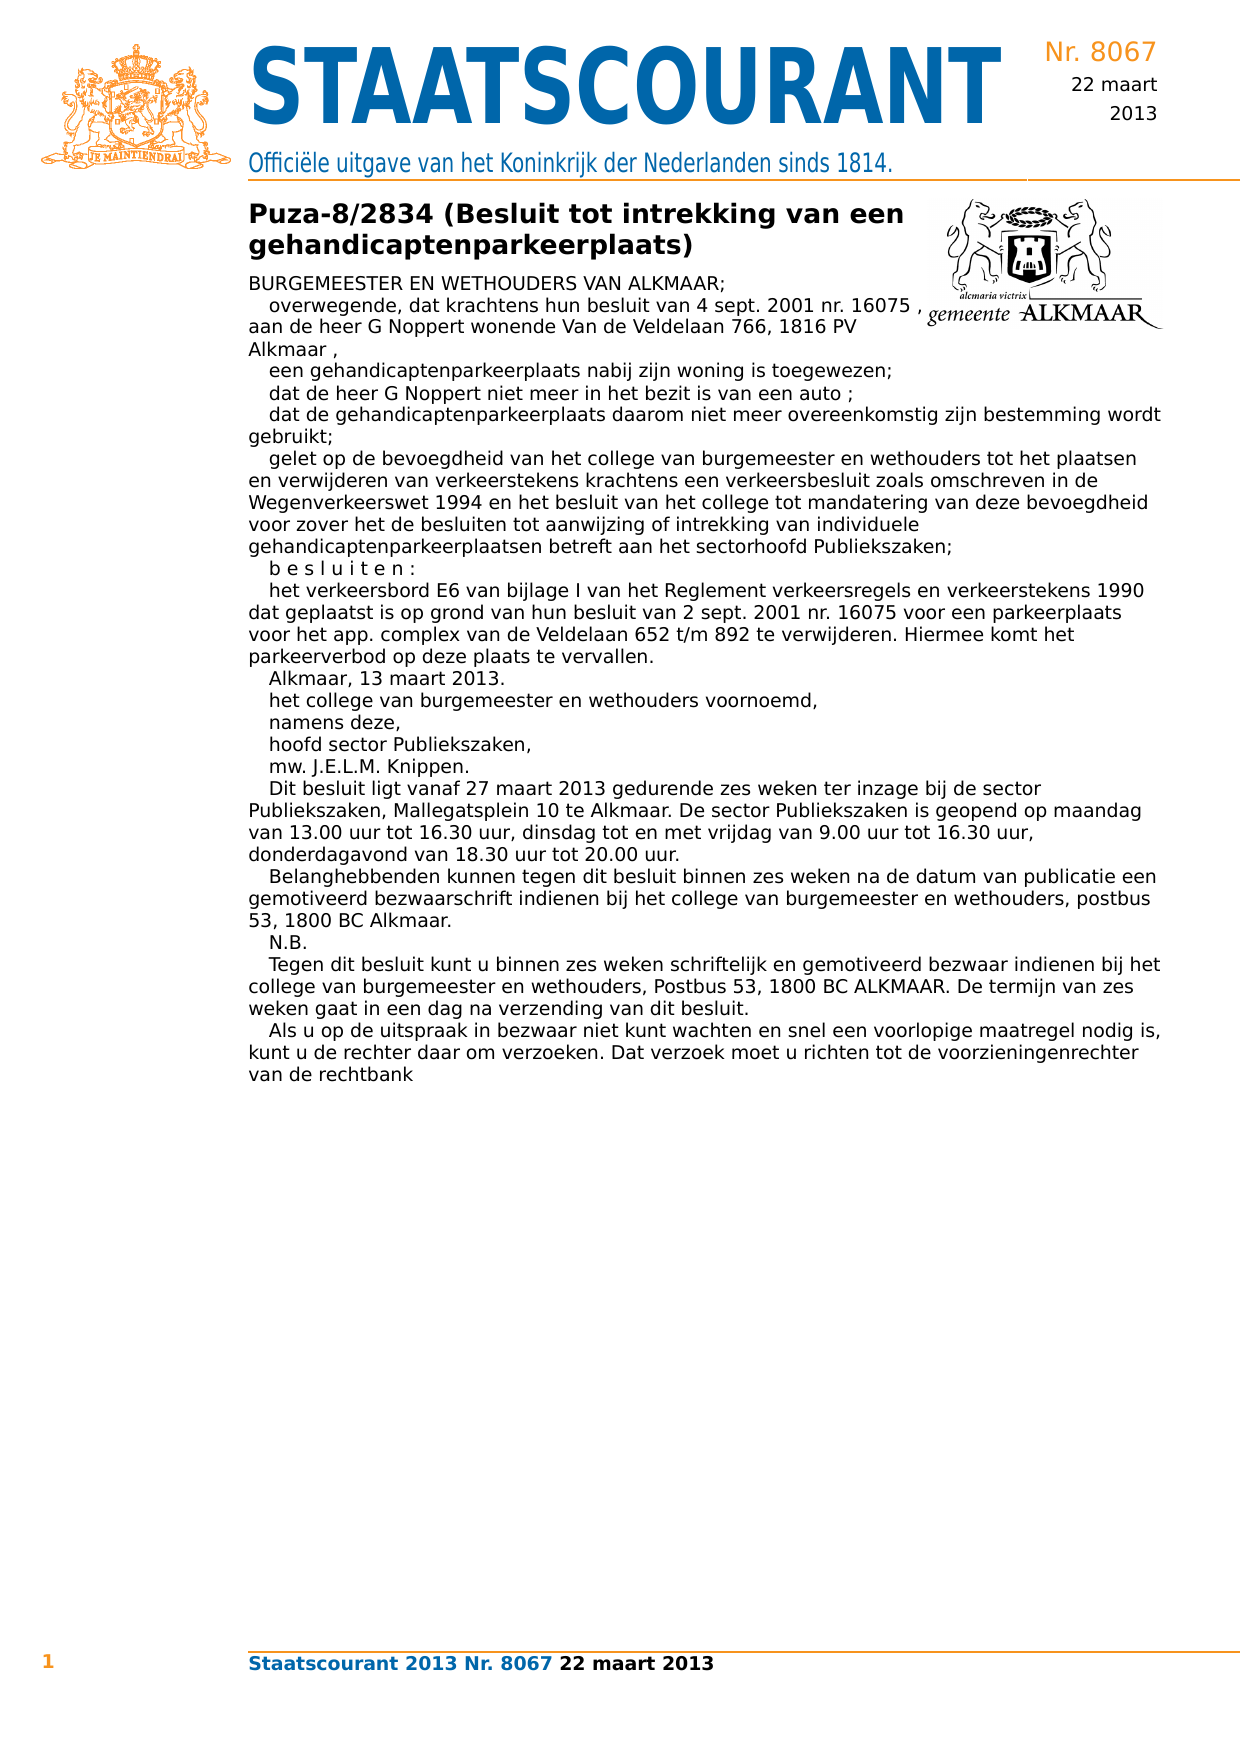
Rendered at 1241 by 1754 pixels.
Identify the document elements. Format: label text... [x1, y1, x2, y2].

text mw. J.E.L.M. Knippen. [248, 756, 1163, 778]
text namens deze, [248, 712, 1163, 734]
text het college van burgemeester en wethouders voornoemd, [248, 690, 1163, 712]
text Dit besluit ligt vanaf 27 maart 2013 gedurende zes weken ter inzage bij de sector Publiekszaken, Mallegatsplein 10 te Alkmaar. De sector Publiekszaken is geopend op maandag van 13.00 uur tot 16.30 uur, dinsdag tot en met vrijdag van 9.00 uur tot 16.30 uur, donderdagavond van 18.30 uur tot 20.00 uur. [248, 778, 1163, 866]
text dat de heer G Noppert niet meer in het bezit is van een auto ; [248, 382, 1163, 404]
text N.B. [248, 932, 1163, 954]
text Alkmaar, 13 maart 2013. [248, 668, 1163, 690]
text een gehandicaptenparkeerplaats nabij zijn woning is toegewezen; [248, 360, 1163, 382]
text Als u op de uitspraak in bezwaar niet kunt wachten en snel een voorlopige maatregel nodig is, kunt u de rechter daar om verzoeken. Dat verzoek moet u richten tot de voorzieningenrechter van de rechtbank [248, 1020, 1163, 1086]
text b e s l u i t e n : [248, 558, 1163, 580]
text BURGEMEESTER EN WETHOUDERS VAN ALKMAAR; [248, 272, 927, 294]
text overwegende, dat krachtens hun besluit van 4 sept. 2001 nr. 16075 , aan de heer G Noppert wonende Van de Veldelaan 766, 1816 PV Alkmaar , [248, 294, 1163, 360]
text het verkeersbord E6 van bijlage I van het Reglement verkeersregels en verkeerstekens 1990 dat geplaatst is op grond van hun besluit van 2 sept. 2001 nr. 16075 voor een parkeerplaats voor het app. complex van de Veldelaan 652 t/m 892 te verwijderen. Hiermee komt het parkeerverbod op deze plaats te vervallen. [248, 580, 1163, 668]
text hoofd sector Publiekszaken, [248, 734, 1163, 756]
text gelet op de bevoegdheid van het college van burgemeester en wethouders tot het plaatsen en verwijderen van verkeerstekens krachtens een verkeersbesluit zoals omschreven in de Wegenverkeerswet 1994 en het besluit van het college tot mandatering van deze bevoegdheid voor zover het de besluiten tot aanwijzing of intrekking van individuele gehandicaptenparkeerplaatsen betreft aan het sectorhoofd Publiekszaken; [248, 448, 1163, 558]
text dat de gehandicaptenparkeerplaats daarom niet meer overeenkomstig zijn bestemming wordt gebruikt; [248, 404, 1163, 448]
picture [41, 44, 231, 169]
text Tegen dit besluit kunt u binnen zes weken schriftelijk en gemotiveerd bezwaar indienen bij het college van burgemeester en wethouders, Postbus 53, 1800 BC ALKMAAR. De termijn van zes weken gaat in een dag na verzending van dit besluit. [248, 954, 1163, 1020]
text Belanghebbenden kunnen tegen dit besluit binnen zes weken na de datum van publicatie een gemotiveerd bezwaarschrift indienen bij het college van burgemeester en wethouders, postbus 53, 1800 BC Alkmaar. [248, 866, 1163, 932]
subtitle Puza-8/2834 (Besluit tot intrekking van een gehandicaptenparkeerplaats) [248, 199, 927, 261]
picture [927, 198, 1164, 329]
